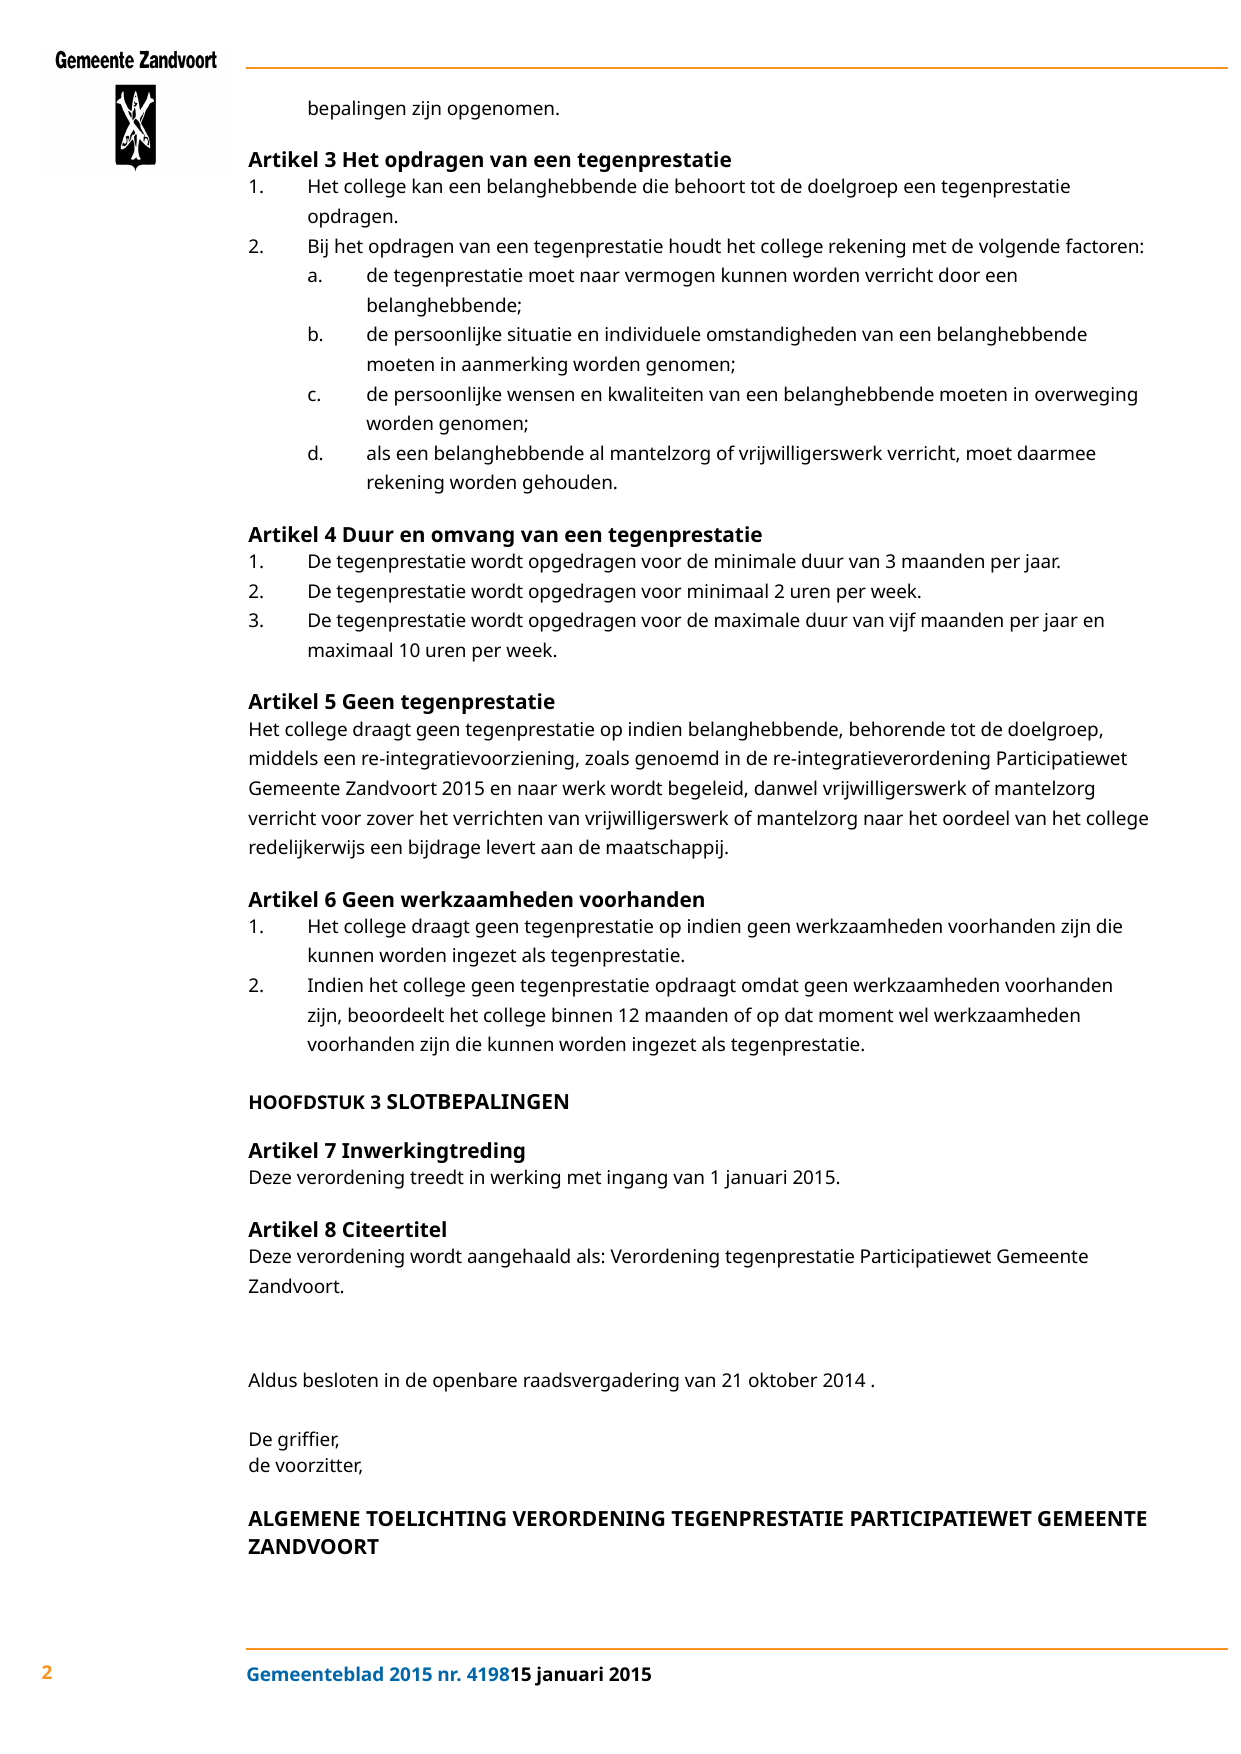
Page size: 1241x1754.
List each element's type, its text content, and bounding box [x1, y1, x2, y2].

text HOOFDSTUK 3 SLOTBEPALINGEN [248, 1087, 1152, 1115]
list De tegenprestatie wordt opgedragen voor de minimale duur van 3 maanden per jaar. [248, 548, 1152, 574]
list De tegenprestatie wordt opgedragen voor minimaal 2 uren per week. [248, 578, 1152, 604]
text Artikel 6 Geen werkzaamheden voorhanden [248, 885, 1152, 913]
text Deze verordening wordt aangehaald als: Verordening tegenprestatie Participatiewet Gemeente Zandvoort. [248, 1243, 1152, 1299]
list de persoonlijke wensen en kwaliteiten van een belanghebbende moeten in overweging worden genomen; [307, 381, 1152, 436]
text Artikel 8 Citeertitel [248, 1215, 1152, 1243]
text Aldus besloten in de openbare raadsvergadering van 21 oktober 2014 . [248, 1367, 1152, 1393]
list als een belanghebbende al mantelzorg of vrijwilligerswerk verricht, moet daarmee rekening worden gehouden. [307, 440, 1152, 495]
picture [41, 47, 231, 172]
text Artikel 5 Geen tegenprestatie [248, 687, 1152, 716]
list bepalingen zijn opgenomen. [248, 95, 1152, 121]
list de tegenprestatie moet naar vermogen kunnen worden verricht door een belanghebbende; [307, 262, 1152, 318]
text Deze verordening treedt in werking met ingang van 1 januari 2015. [248, 1164, 1152, 1190]
list Het college kan een belanghebbende die behoort tot de doelgroep een tegenprestatie opdragen. [248, 174, 1152, 229]
text ALGEMENE TOELICHTING VERORDENING TEGENPRESTATIE PARTICIPATIEWET GEMEENTE ZANDVOORT [248, 1504, 1152, 1561]
list Bij het opdragen van een tegenprestatie houdt het college rekening met de volgende factoren: [248, 233, 1152, 258]
text Artikel 7 Inwerkingtreding [248, 1136, 1152, 1164]
list De tegenprestatie wordt opgedragen voor de maximale duur van vijf maanden per jaar en maximaal 10 uren per week. [248, 607, 1152, 663]
list Indien het college geen tegenprestatie opdraagt omdat geen werkzaamheden voorhanden zijn, beoordeelt het college binnen 12 maanden of op dat moment wel werkzaamheden voorhanden zijn die kunnen worden ingezet als tegenprestatie. [248, 972, 1152, 1057]
list de persoonlijke situatie en individuele omstandigheden van een belanghebbende moeten in aanmerking worden genomen; [307, 322, 1152, 377]
text De griffier, [248, 1427, 1152, 1452]
text Artikel 3 Het opdragen van een tegenprestatie [248, 145, 1152, 174]
list Het college draagt geen tegenprestatie op indien geen werkzaamheden voorhanden zijn die kunnen worden ingezet als tegenprestatie. [248, 913, 1152, 968]
text Het college draagt geen tegenprestatie op indien belanghebbende, behorende tot de doelgroep, middels een re-integratievoorziening, zoals genoemd in de re-integratieverordening Participatiewet Gemeente Zandvoort 2015 en naar werk wordt begeleid, danwel vrijwilligerswerk of mantelzorg verricht voor zover het verrichten van vrijwilligerswerk of mantelzorg naar het oordeel van het college redelijkerwijs een bijdrage levert aan de maatschappij. [248, 716, 1152, 860]
text de voorzitter, [248, 1452, 1152, 1478]
text Artikel 4 Duur en omvang van een tegenprestatie [248, 520, 1152, 548]
